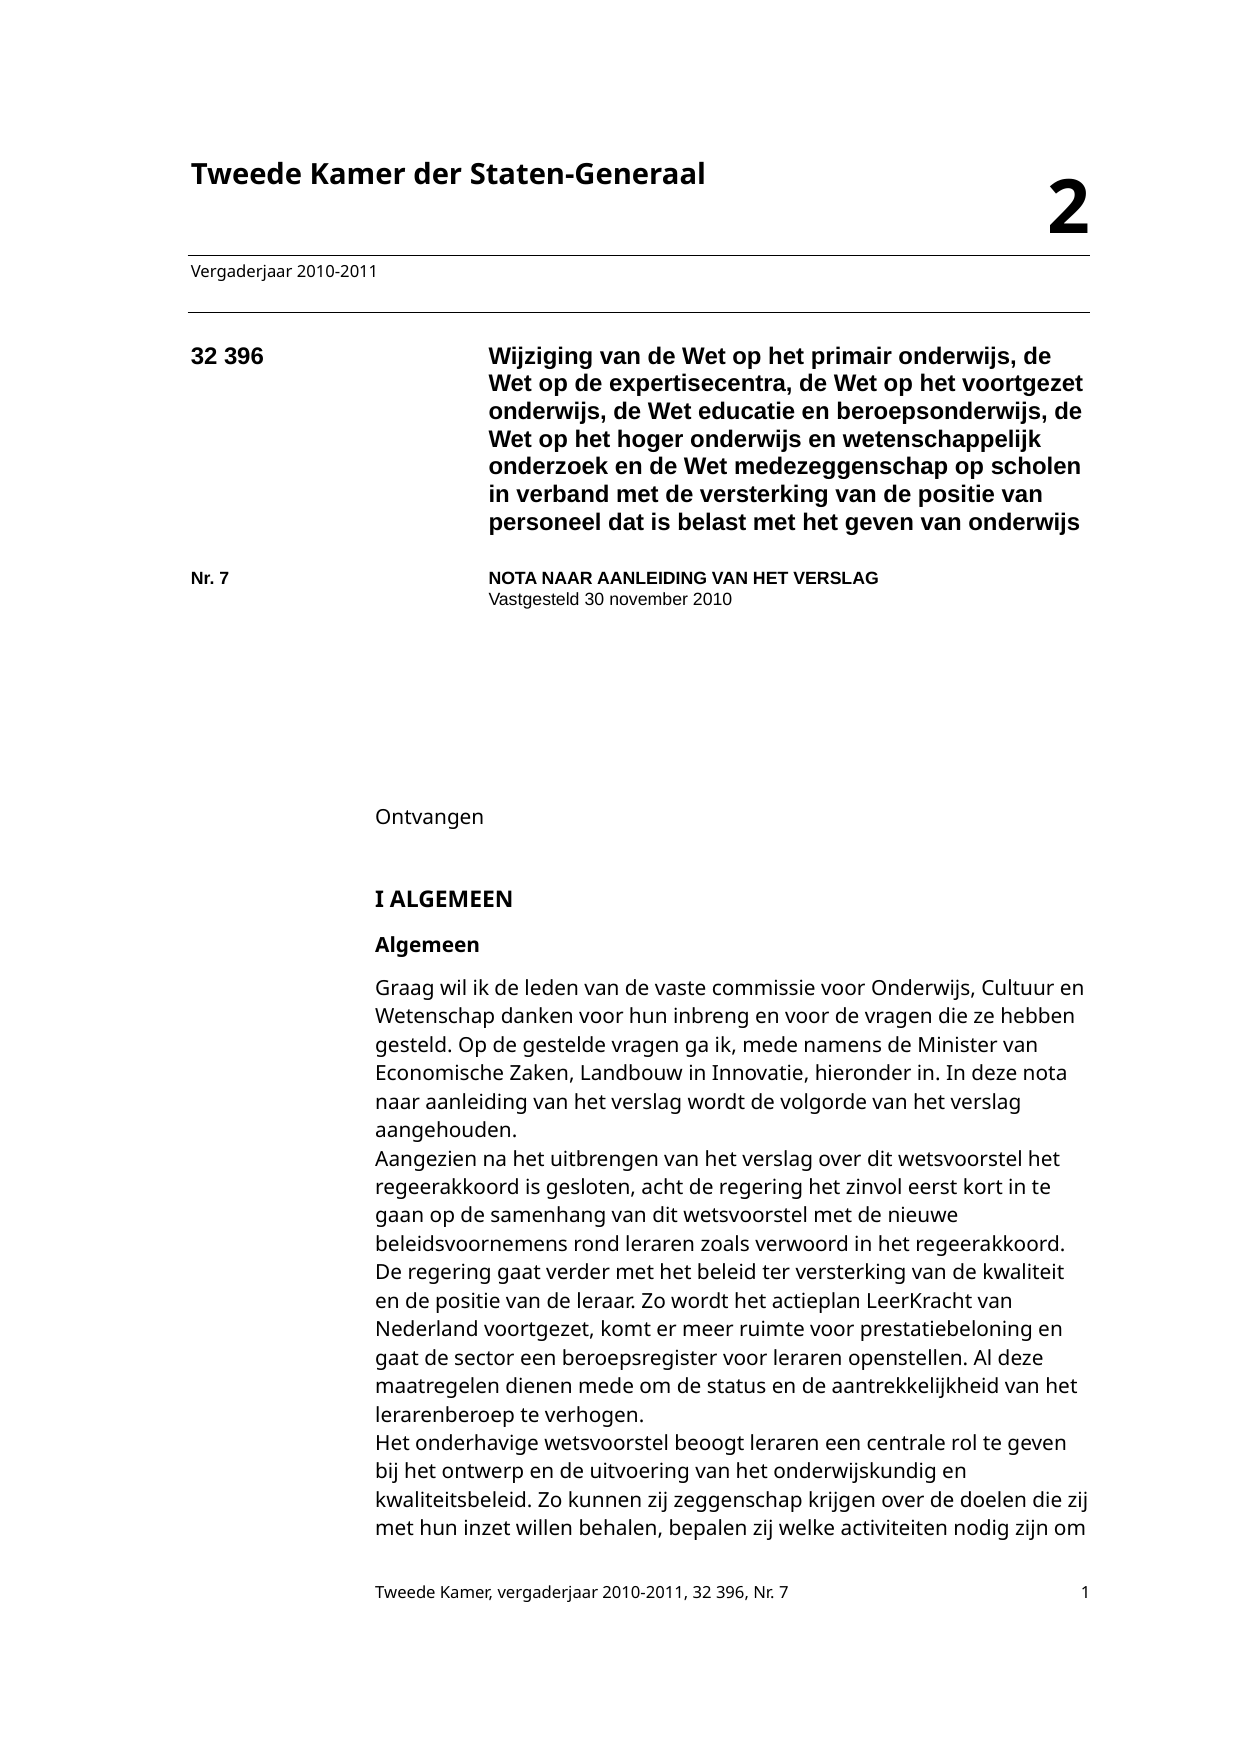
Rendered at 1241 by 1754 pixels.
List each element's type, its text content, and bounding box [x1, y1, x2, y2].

text Ontvangen [375, 802, 1090, 831]
text Algemeen [375, 930, 1090, 958]
text Graag wil ik de leden van de vaste commissie voor Onderwijs, Cultuur en Wetenschap danken voor hun inbreng en voor de vragen die ze hebben gesteld. Op de gestelde vragen ga ik, mede namens de Minister van Economische Zaken, Landbouw in Innovatie, hieronder in. In deze nota naar aanleiding van het verslag wordt de volgorde van het verslag aangehouden. [375, 973, 1090, 1144]
table_header 2 [910, 150, 1090, 255]
table_cell [188, 313, 485, 339]
table_cell 32 396 [188, 339, 485, 565]
table_cell [485, 256, 1090, 312]
table_cell Wijziging van de Wet op het primair onderwijs, de Wet op de expertisecentra, de Wet op het voortgezet onderwijs, de Wet educatie en beroepsonderwijs, de Wet op het hoger onderwijs en wetenschappelijk onderzoek en de Wet medezeggenschap op scholen in verband met de versterking van de positie van personeel dat is belast met het geven van onderwijs [485, 339, 1090, 565]
table_header Tweede Kamer der Staten-Generaal [188, 150, 909, 255]
subtitle I ALGEMEEN [375, 883, 1090, 915]
text De regering gaat verder met het beleid ter versterking van de kwaliteit en de positie van de leraar. Zo wordt het actieplan LeerKracht van Nederland voortgezet, komt er meer ruimte voor prestatiebeloning en gaat de sector een beroepsregister voor leraren openstellen. Al deze maatregelen dienen mede om de status en de aantrekkelijkheid van het lerarenberoep te verhogen. [375, 1257, 1090, 1428]
table_cell Vergaderjaar 2010-2011 [188, 256, 485, 312]
table_cell Nr. 7 [188, 565, 485, 684]
text Aangezien na het uitbrengen van het verslag over dit wetsvoorstel het regeerakkoord is gesloten, acht de regering het zinvol eerst kort in te gaan op de samenhang van dit wetsvoorstel met de nieuwe beleidsvoornemens rond leraren zoals verwoord in het regeerakkoord. [375, 1144, 1090, 1257]
table_cell NOTA NAAR AANLEIDING VAN HET VERSLAG Vastgesteld 30 november 2010 [485, 565, 1090, 684]
table_cell [485, 313, 1090, 339]
text Het onderhavige wetsvoorstel beoogt leraren een centrale rol te geven bij het ontwerp en de uitvoering van het onderwijskundig en kwaliteitsbeleid. Zo kunnen zij zeggenschap krijgen over de doelen die zij met hun inzet willen behalen, bepalen zij welke activiteiten nodig zijn om [375, 1428, 1090, 1542]
